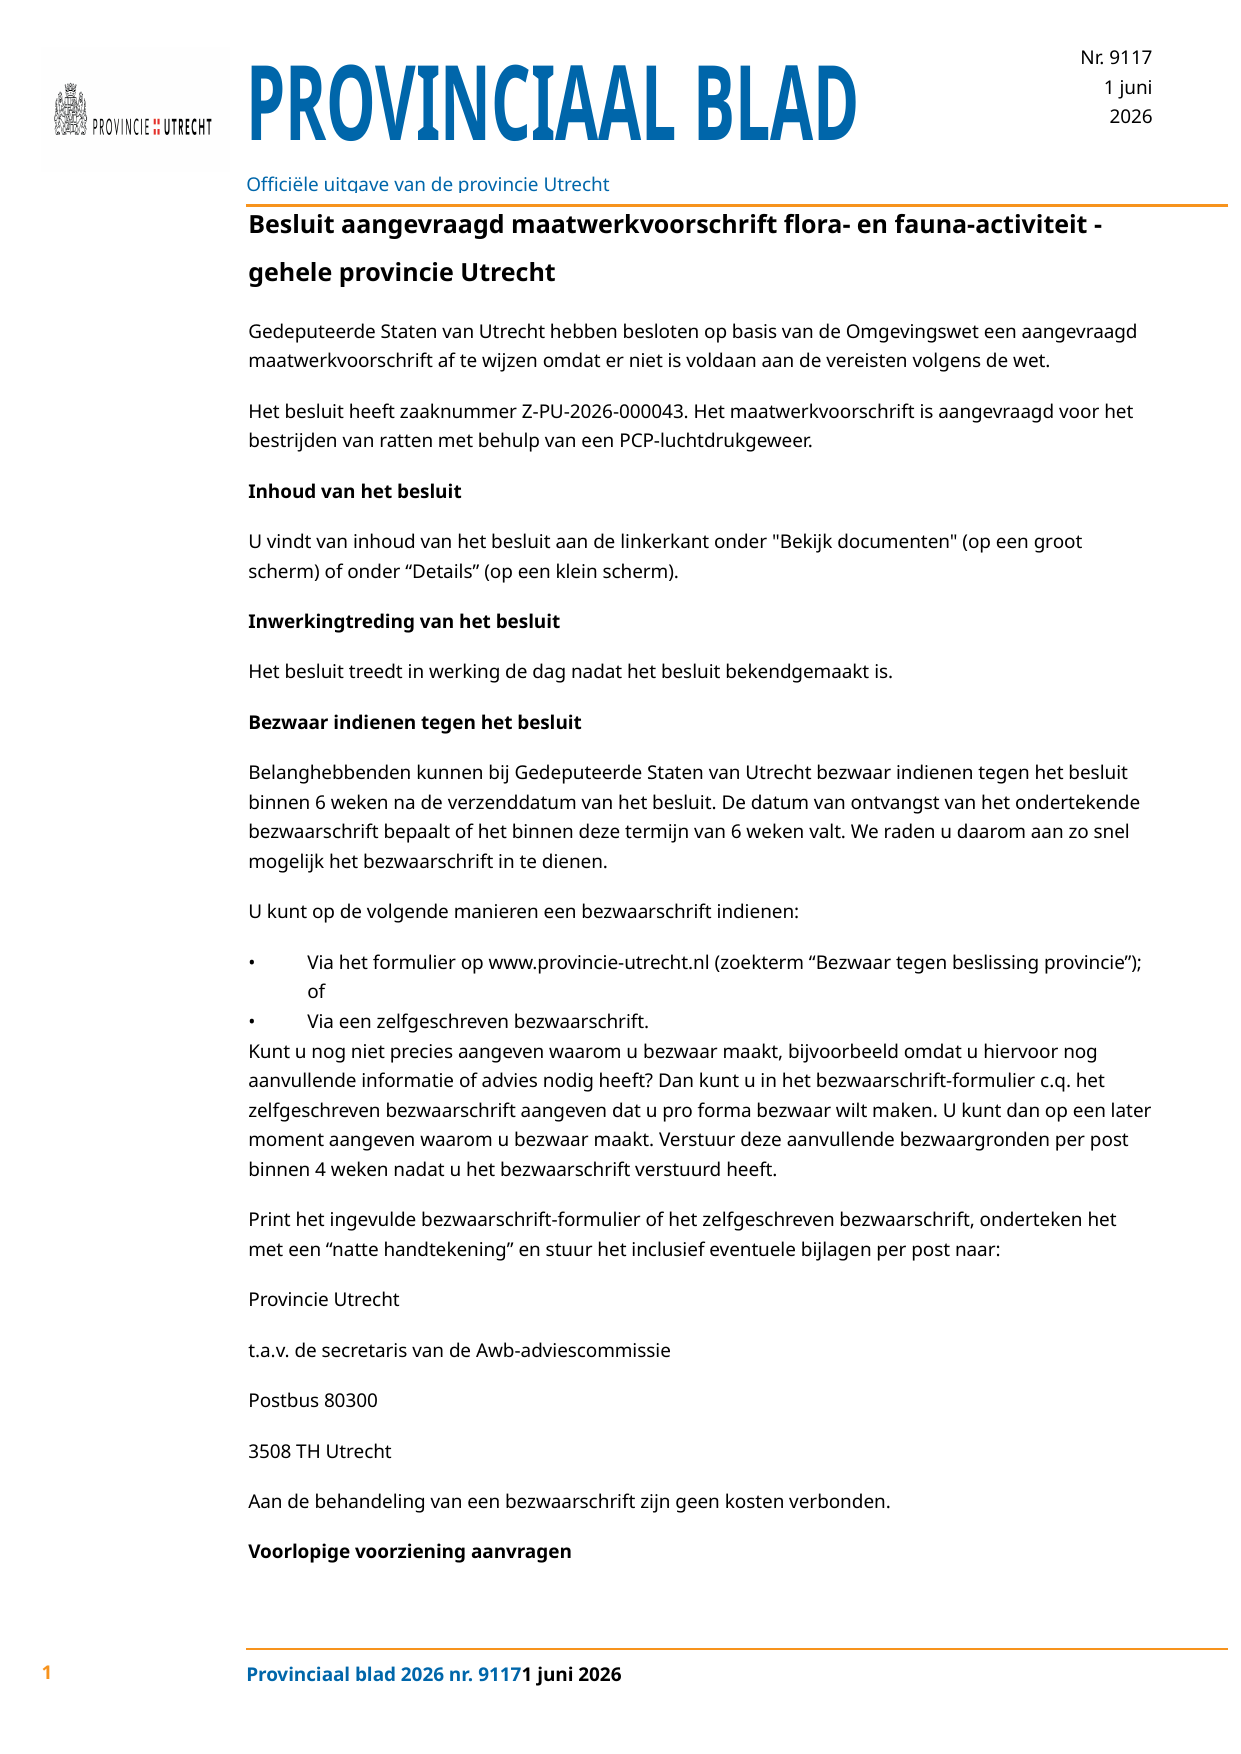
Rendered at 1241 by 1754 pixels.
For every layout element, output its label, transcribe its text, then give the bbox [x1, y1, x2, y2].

text U kunt op de volgende manieren een bezwaarschrift indienen: [248, 899, 1152, 924]
text Inwerkingtreding van het besluit [248, 608, 1152, 634]
text Voorlopige voorziening aanvragen [248, 1539, 1152, 1564]
text Het besluit treedt in werking de dag nadat het besluit bekendgemaakt is. [248, 659, 1152, 684]
text Provincie Utrecht [248, 1287, 1152, 1312]
text Belanghebbenden kunnen bij Gedeputeerde Staten van Utrecht bezwaar indienen tegen het besluit binnen 6 weken na de verzenddatum van het besluit. De datum van ontvangst van het ondertekende bezwaarschrift bepaalt of het binnen deze termijn van 6 weken valt. We raden u daarom aan zo snel mogelijk het bezwaarschrift in te dienen. [248, 759, 1152, 874]
text Postbus 80300 [248, 1387, 1152, 1413]
text 3508 TH Utrecht [248, 1438, 1152, 1464]
text Kunt u nog niet precies aangeven waarom u bezwaar maakt, bijvoorbeeld omdat u hiervoor nog aanvullende informatie of advies nodig heeft? Dan kunt u in het bezwaarschrift-formulier c.q. het zelfgeschreven bezwaarschrift aangeven dat u pro forma bezwaar wilt maken. U kunt dan op een later moment aangeven waarom u bezwaar maakt. Verstuur deze aanvullende bezwaargronden per post binnen 4 weken nadat u het bezwaarschrift verstuurd heeft. [248, 1038, 1152, 1182]
picture [41, 47, 231, 172]
text Print het ingevulde bezwaarschrift-formulier of het zelfgeschreven bezwaarschrift, onderteken het met een “natte handtekening” en stuur het inclusief eventuele bijlagen per post naar: [248, 1207, 1152, 1262]
text Inhoud van het besluit [248, 478, 1152, 504]
text Bezwaar indienen tegen het besluit [248, 709, 1152, 735]
text t.a.v. de secretaris van de Awb-adviescommissie [248, 1337, 1152, 1363]
text Besluit aangevraagd maatwerkvoorschrift flora- en fauna-activiteit - gehele provincie Utrecht [248, 207, 1152, 288]
text Gedeputeerde Staten van Utrecht hebben besloten op basis van de Omgevingswet een aangevraagd maatwerkvoorschrift af te wijzen omdat er niet is voldaan aan de vereisten volgens de wet. [248, 318, 1152, 373]
text U vindt van inhoud van het besluit aan de linkerkant onder "Bekijk documenten" (op een groot scherm) of onder “Details” (op een klein scherm). [248, 528, 1152, 584]
list Via een zelfgeschreven bezwaarschrift. [248, 1008, 1152, 1034]
text Aan de behandeling van een bezwaarschrift zijn geen kosten verbonden. [248, 1488, 1152, 1514]
text Het besluit heeft zaaknummer Z-PU-2026-000043. Het maatwerkvoorschrift is aangevraagd voor het bestrijden van ratten met behulp van een PCP-luchtdrukgeweer. [248, 398, 1152, 453]
list Via het formulier op www.provincie-utrecht.nl (zoekterm “Bezwaar tegen beslissing provincie”); of [248, 949, 1152, 1004]
